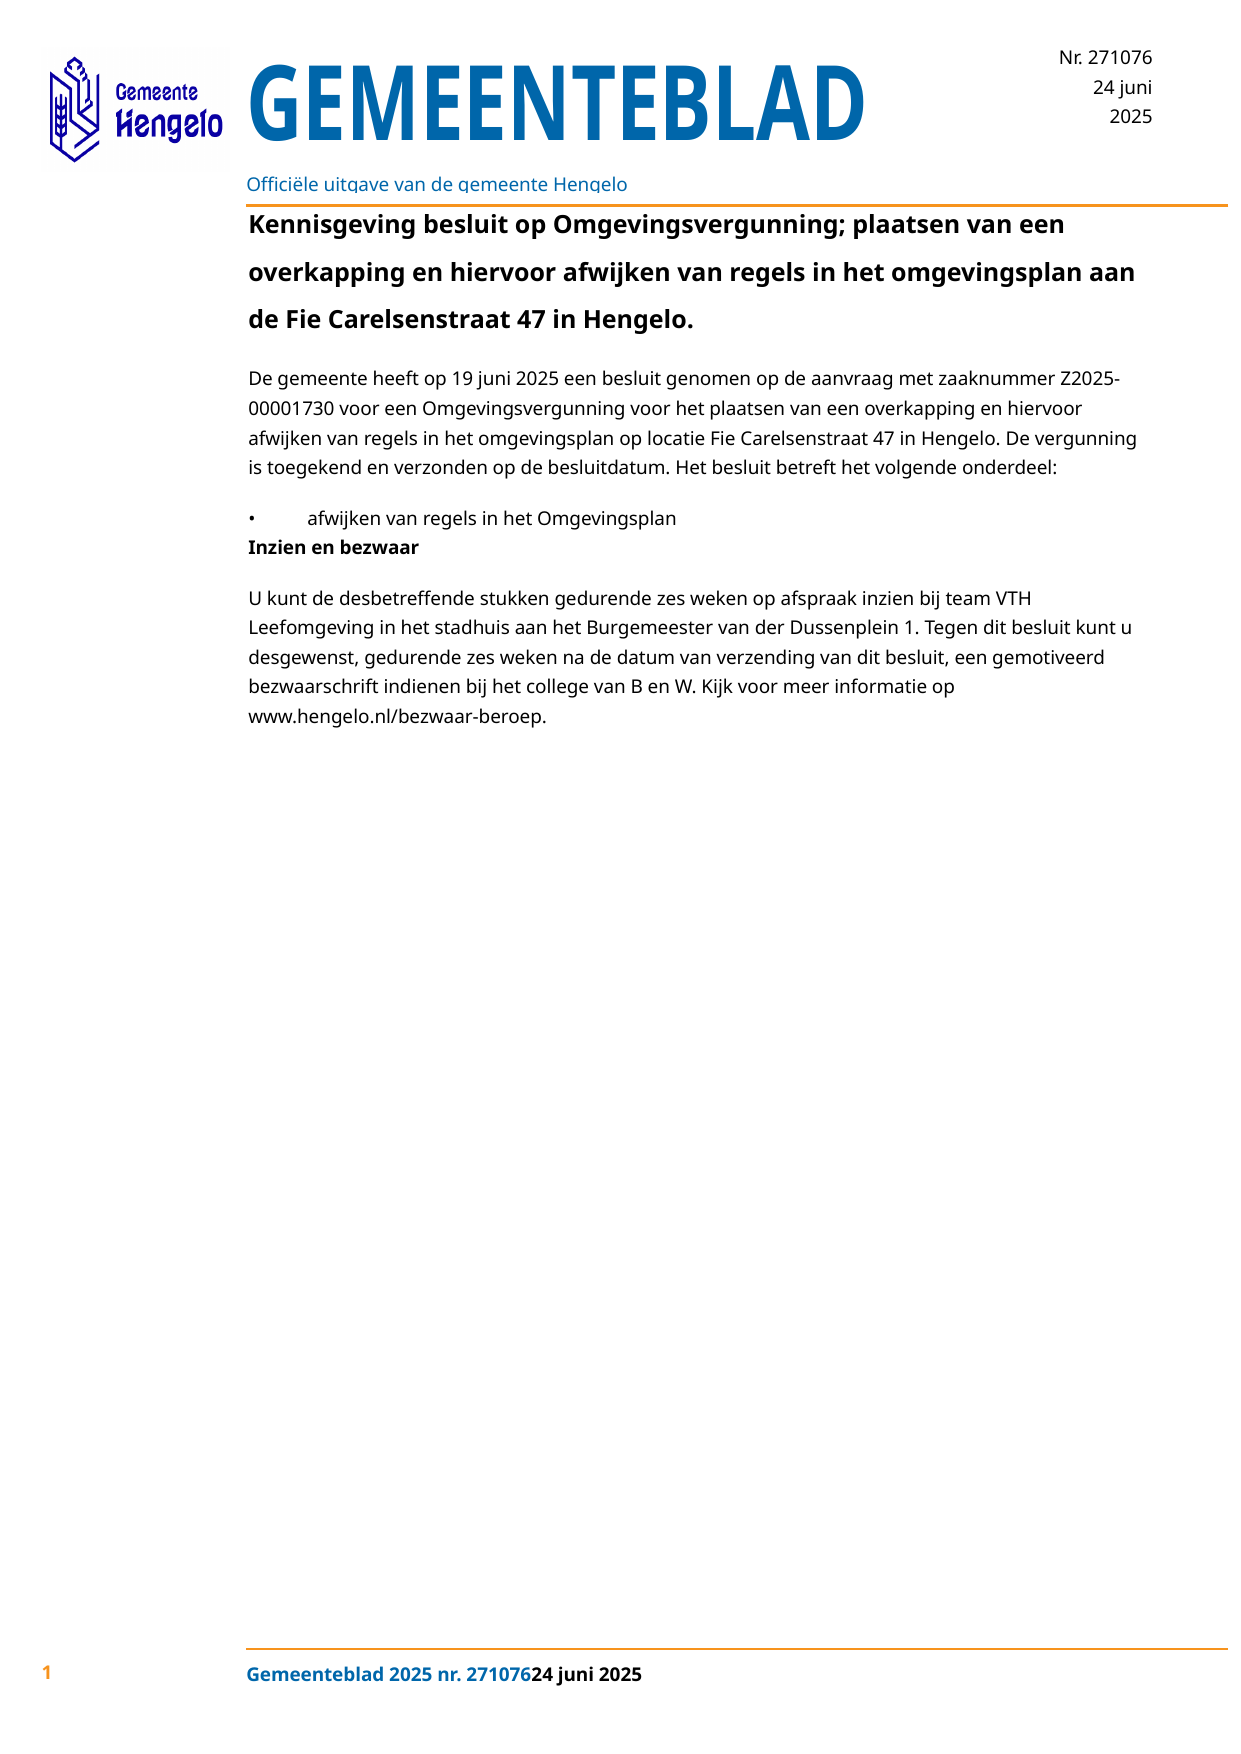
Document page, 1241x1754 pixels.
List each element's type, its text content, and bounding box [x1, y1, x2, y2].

list afwijken van regels in het Omgevingsplan [248, 505, 1152, 530]
picture [41, 47, 231, 172]
text U kunt de desbetreffende stukken gedurende zes weken op afspraak inzien bij team VTH Leefomgeving in het stadhuis aan het Burgemeester van der Dussenplein 1. Tegen dit besluit kunt u desgewenst, gedurende zes weken na de datum van verzending van dit besluit, een gemotiveerd bezwaarschrift indienen bij het college van B en W. Kijk voor meer informatie op www.hengelo.nl/bezwaar-beroep. [248, 585, 1152, 729]
text Inzien en bezwaar [248, 534, 1152, 560]
text De gemeente heeft op 19 juni 2025 een besluit genomen op de aanvraag met zaaknummer Z2025-00001730 voor een Omgevingsvergunning voor het plaatsen van een overkapping en hiervoor afwijken van regels in het omgevingsplan op locatie Fie Carelsenstraat 47 in Hengelo. De vergunning is toegekend en verzonden op de besluitdatum. Het besluit betreft het volgende onderdeel: [248, 366, 1152, 480]
text Kennisgeving besluit op Omgevingsvergunning; plaatsen van een overkapping en hiervoor afwijken van regels in het omgevingsplan aan de Fie Carelsenstraat 47 in Hengelo. [248, 207, 1152, 336]
